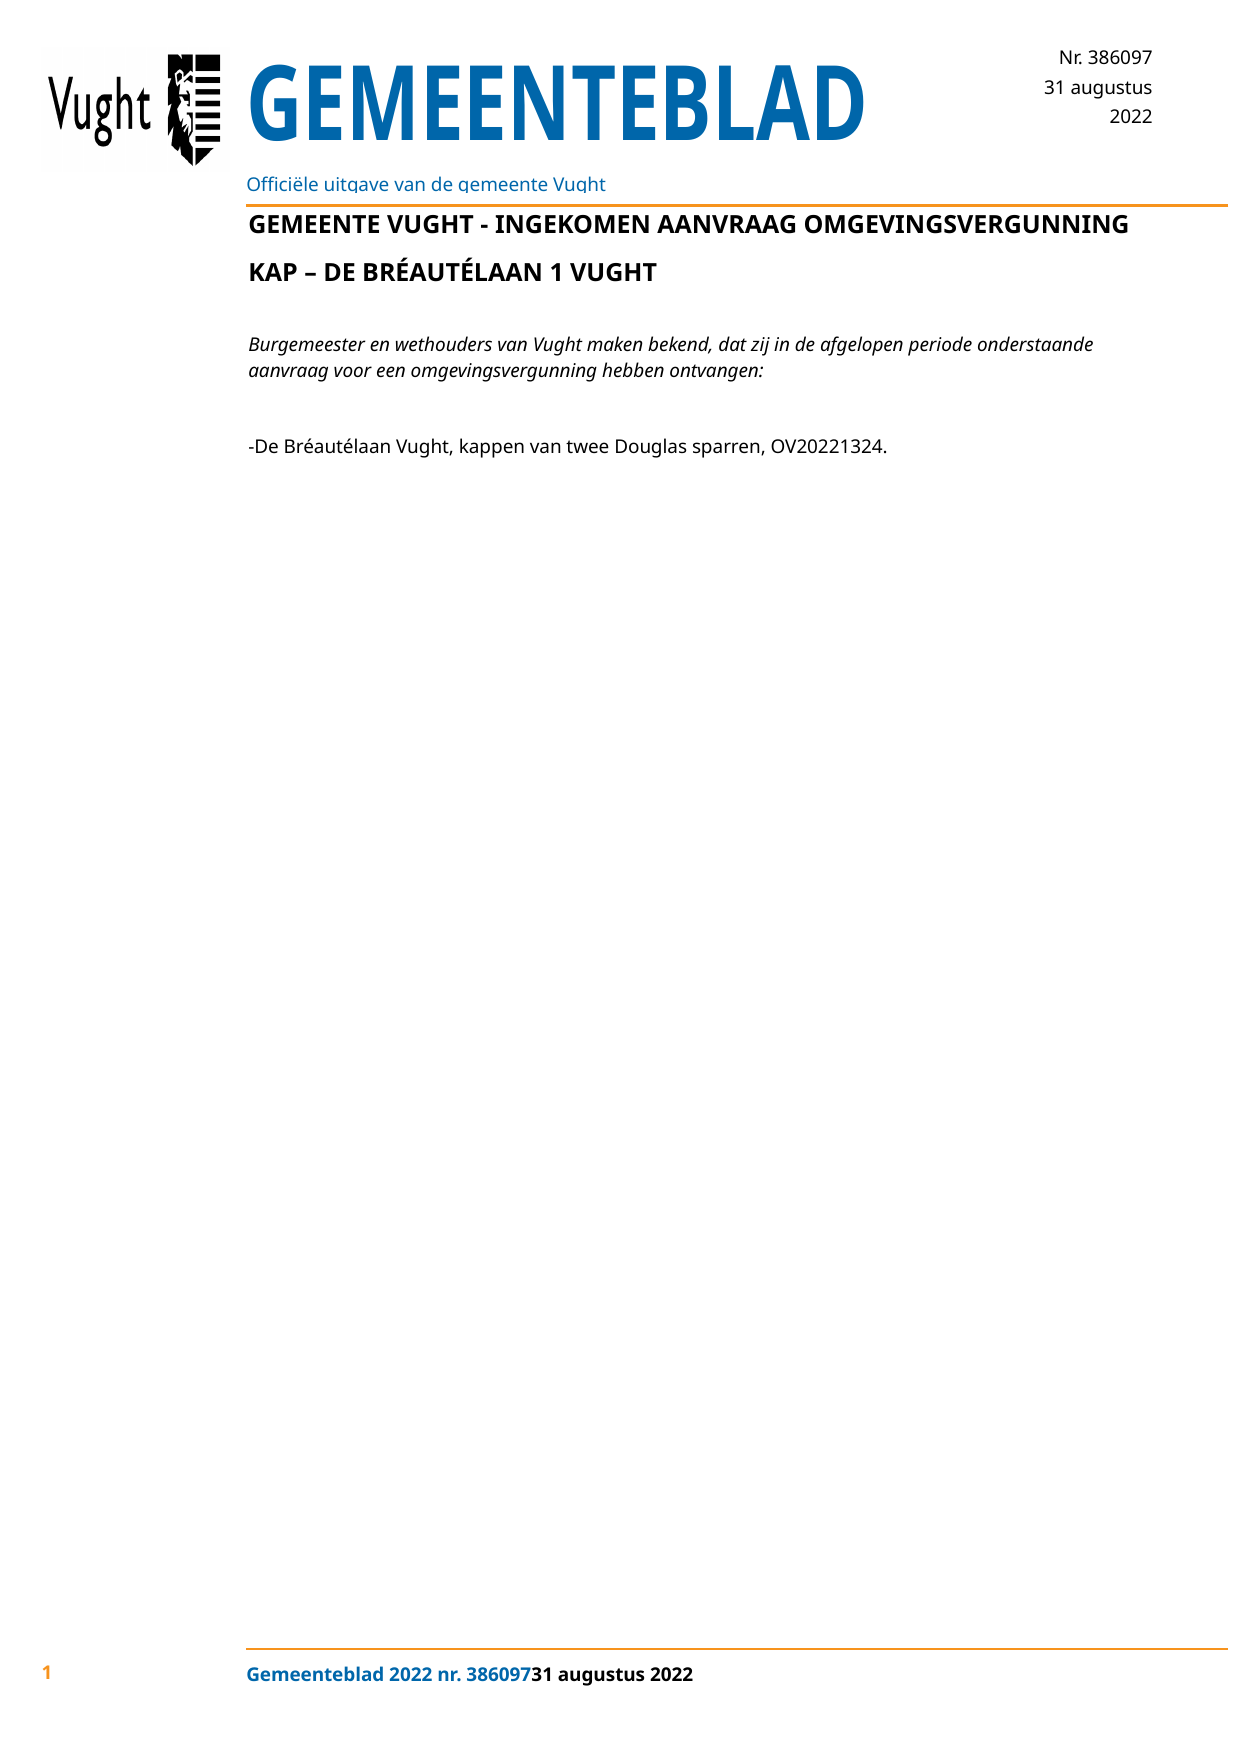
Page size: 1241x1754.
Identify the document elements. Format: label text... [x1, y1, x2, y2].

text -De Bréautélaan Vught, kappen van twee Douglas sparren, OV20221324. [248, 433, 1152, 459]
picture [41, 47, 231, 172]
text GEMEENTE VUGHT - INGEKOMEN AANVRAAG OMGEVINGSVERGUNNING KAP – DE BRÉAUTÉLAAN 1 VUGHT [248, 207, 1152, 288]
text Burgemeester en wethouders van Vught maken bekend, dat zij in de afgelopen periode onderstaande aanvraag voor een omgevingsvergunning hebben ontvangen: [248, 331, 1152, 383]
